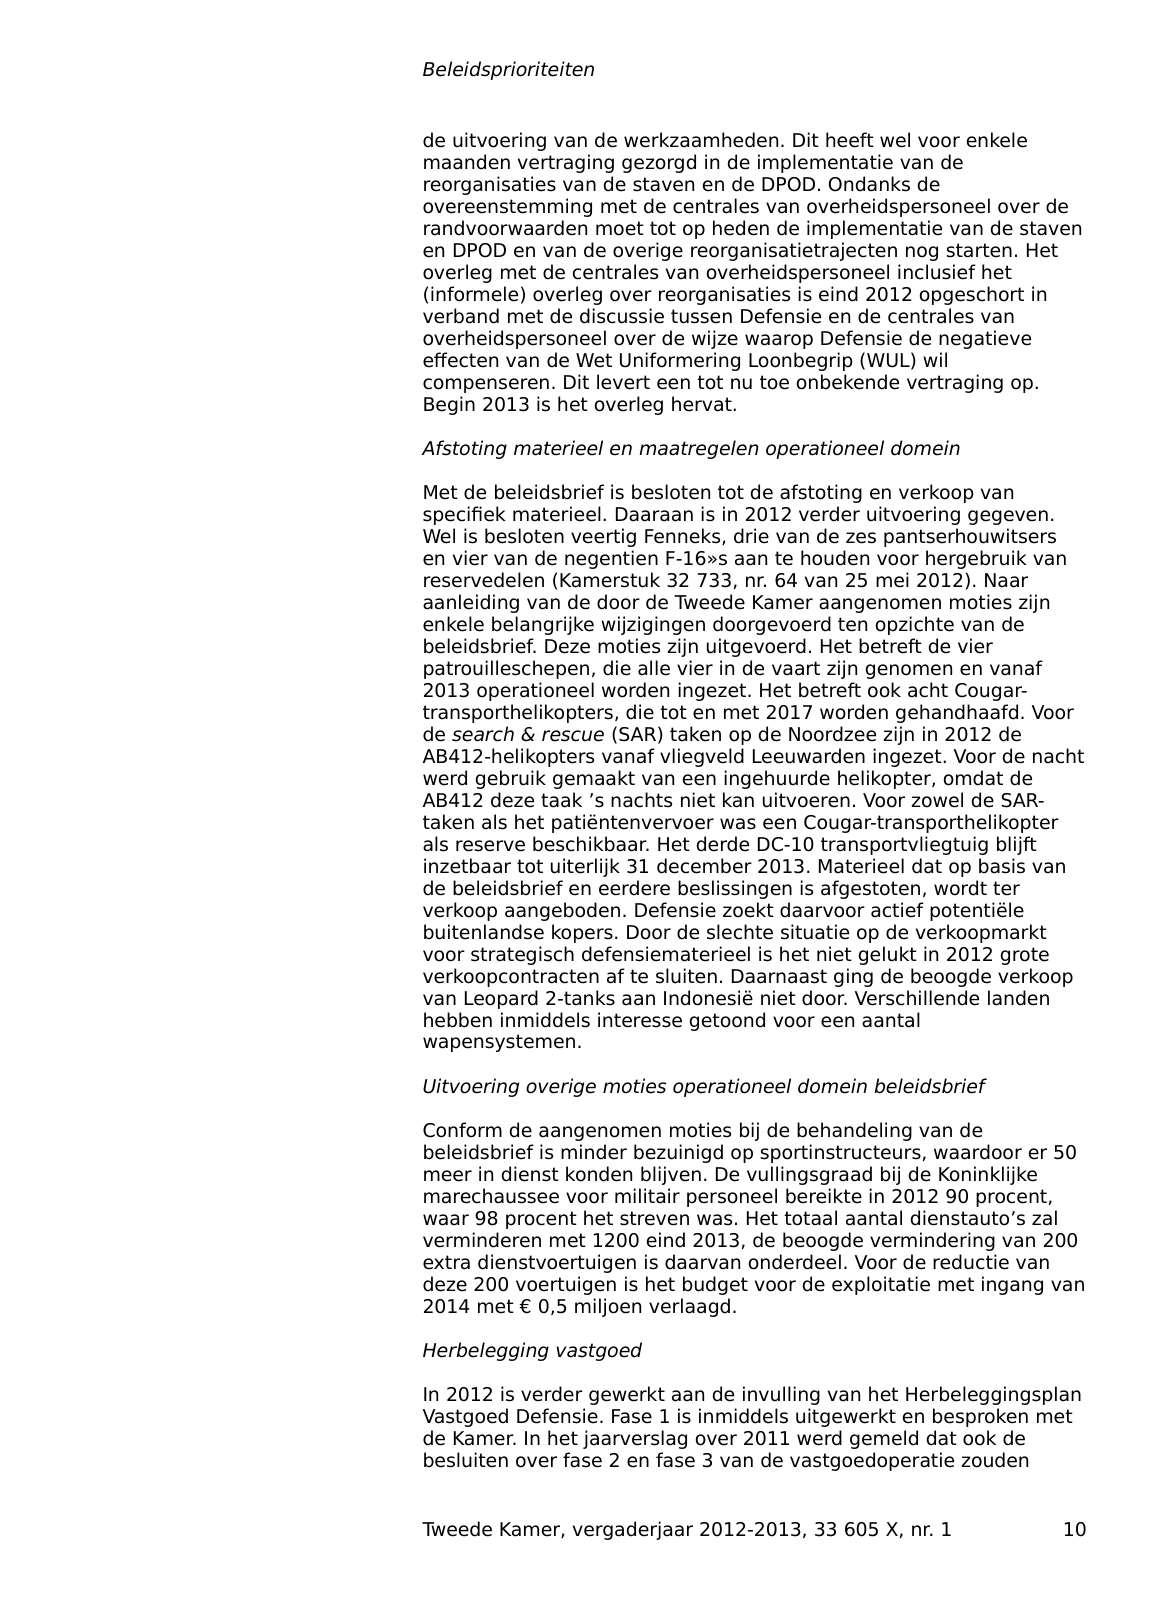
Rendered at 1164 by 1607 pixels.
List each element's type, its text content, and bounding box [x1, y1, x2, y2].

subtitle Herbelegging vastgoed [422, 1340, 1087, 1362]
subtitle Uitvoering overige moties operationeel domein beleidsbrief [422, 1076, 1087, 1098]
text Conform de aangenomen moties bij de behandeling van de beleidsbrief is minder bezuinigd op sportinstructeurs, waardoor er 50 meer in dienst konden blijven. De vullingsgraad bij de Koninklijke marechaussee voor militair personeel bereikte in 2012 90 procent, waar 98 procent het streven was. Het totaal aantal dienstauto’s zal verminderen met 1200 eind 2013, de beoogde vermindering van 200 extra dienstvoertuigen is daarvan onderdeel. Voor de reductie van deze 200 voertuigen is het budget voor de exploitatie met ingang van 2014 met € 0,5 miljoen verlaagd. [422, 1120, 1087, 1318]
text In 2012 is verder gewerkt aan de invulling van het Herbeleggingsplan Vastgoed Defensie. Fase 1 is inmiddels uitgewerkt en besproken met de Kamer. In het jaarverslag over 2011 werd gemeld dat ook de besluiten over fase 2 en fase 3 van de vastgoedoperatie zouden [422, 1384, 1087, 1472]
subtitle Afstoting materieel en maatregelen operationeel domein [422, 438, 1087, 460]
text de uitvoering van de werkzaamheden. Dit heeft wel voor enkele maanden vertraging gezorgd in de implementatie van de reorganisaties van de staven en de DPOD. Ondanks de overeenstemming met de centrales van overheidspersoneel over de randvoorwaarden moet tot op heden de implementatie van de staven en DPOD en van de overige reorganisatietrajecten nog starten. Het overleg met de centrales van overheidspersoneel inclusief het (informele) overleg over reorganisaties is eind 2012 opgeschort in verband met de discussie tussen Defensie en de centrales van overheidspersoneel over de wijze waarop Defensie de negatieve effecten van de Wet Uniformering Loonbegrip (WUL) wil compenseren. Dit levert een tot nu toe onbekende vertraging op. Begin 2013 is het overleg hervat. [422, 130, 1087, 416]
text Met de beleidsbrief is besloten tot de afstoting en verkoop van specifiek materieel. Daaraan is in 2012 verder uitvoering gegeven. Wel is besloten veertig Fenneks, drie van de zes pantserhouwitsers en vier van de negentien F-16»s aan te houden voor hergebruik van reservedelen (Kamerstuk 32 733, nr. 64 van 25 mei 2012). Naar aanleiding van de door de Tweede Kamer aangenomen moties zijn enkele belangrijke wijzigingen doorgevoerd ten opzichte van de beleidsbrief. Deze moties zijn uitgevoerd. Het betreft de vier patrouilleschepen, die alle vier in de vaart zijn genomen en vanaf 2013 operationeel worden ingezet. Het betreft ook acht Cougar-transporthelikopters, die tot en met 2017 worden gehandhaafd. Voor de search & rescue (SAR) taken op de Noordzee zijn in 2012 de AB412-helikopters vanaf vliegveld Leeuwarden ingezet. Voor de nacht werd gebruik gemaakt van een ingehuurde helikopter, omdat de AB412 deze taak ’s nachts niet kan uitvoeren. Voor zowel de SAR-taken als het patiëntenvervoer was een Cougar-transporthelikopter als reserve beschikbaar. Het derde DC-10 transportvliegtuig blijft inzetbaar tot uiterlijk 31 december 2013. Materieel dat op basis van de beleidsbrief en eerdere beslissingen is afgestoten, wordt ter verkoop aangeboden. Defensie zoekt daarvoor actief potentiële buitenlandse kopers. Door de slechte situatie op de verkoopmarkt voor strategisch defensiematerieel is het niet gelukt in 2012 grote verkoopcontracten af te sluiten. Daarnaast ging de beoogde verkoop van Leopard 2-tanks aan Indonesië niet door. Verschillende landen hebben inmiddels interesse getoond voor een aantal wapensystemen. [422, 482, 1087, 1053]
